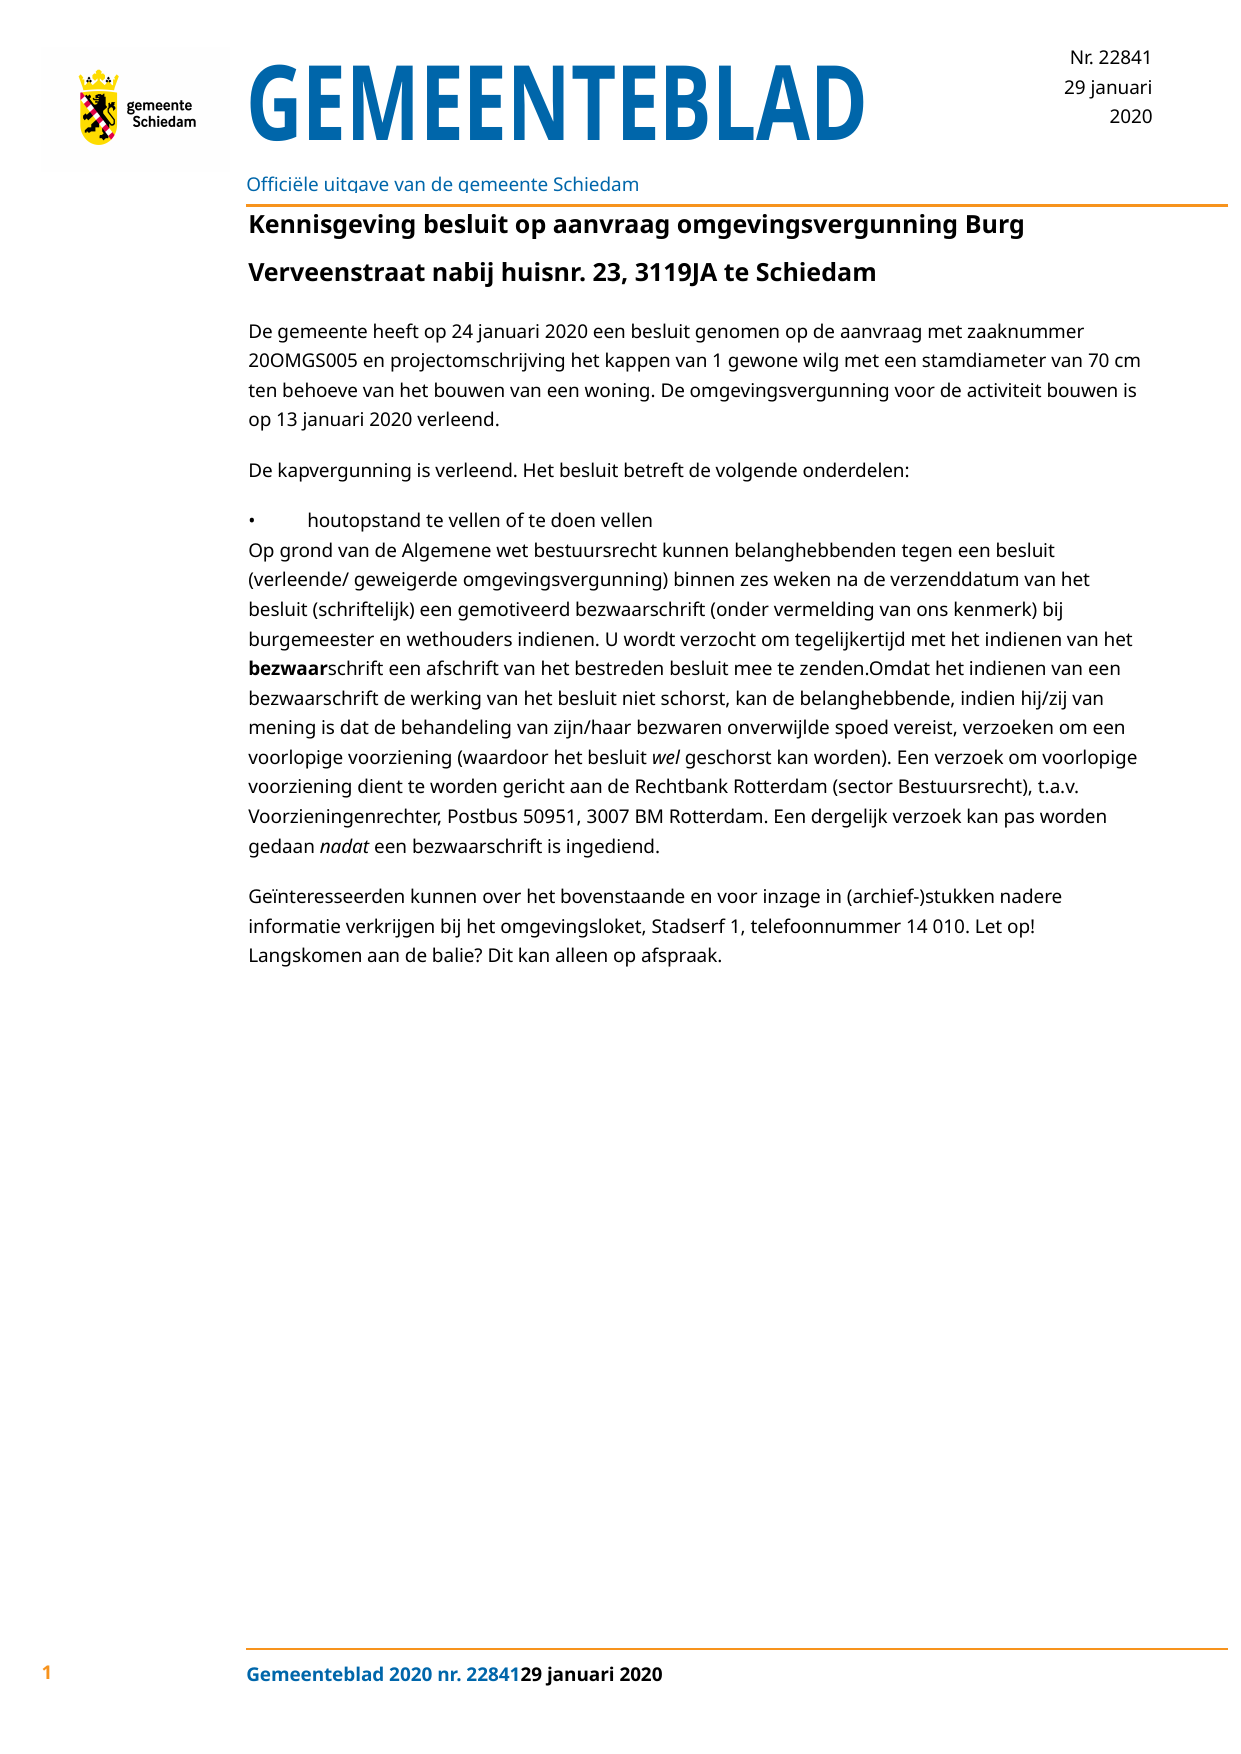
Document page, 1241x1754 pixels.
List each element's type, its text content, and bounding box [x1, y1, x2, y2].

text Geïnteresseerden kunnen over het bovenstaande en voor inzage in (archief-)stukken nadere informatie verkrijgen bij het omgevingsloket, Stadserf 1, telefoonnummer 14 010. Let op! Langskomen aan de balie? Dit kan alleen op afspraak. [248, 883, 1152, 968]
picture [41, 47, 231, 172]
text Op grond van de Algemene wet bestuursrecht kunnen belanghebbenden tegen een besluit (verleende/ geweigerde omgevingsvergunning) binnen zes weken na de verzenddatum van het besluit (schriftelijk) een gemotiveerd bezwaarschrift (onder vermelding van ons kenmerk) bij burgemeester en wethouders indienen. U wordt verzocht om tegelijkertijd met het indienen van het bezwaarschrift een afschrift van het bestreden besluit mee te zenden.Omdat het indienen van een bezwaarschrift de werking van het besluit niet schorst, kan de belanghebbende, indien hij/zij van mening is dat de behandeling van zijn/haar bezwaren onverwijlde spoed vereist, verzoeken om een voorlopige voorziening (waardoor het besluit wel geschorst kan worden). Een verzoek om voorlopige voorziening dient te worden gericht aan de Rechtbank Rotterdam (sector Bestuursrecht), t.a.v. Voorzieningenrechter, Postbus 50951, 3007 BM Rotterdam. Een dergelijk verzoek kan pas worden gedaan nadat een bezwaarschrift is ingediend. [248, 537, 1152, 859]
text De kapvergunning is verleend. Het besluit betreft de volgende onderdelen: [248, 457, 1152, 483]
text Kennisgeving besluit op aanvraag omgevingsvergunning Burg Verveenstraat nabij huisnr. 23, 3119JA te Schiedam [248, 207, 1152, 288]
text De gemeente heeft op 24 januari 2020 een besluit genomen op de aanvraag met zaaknummer 20OMGS005 en projectomschrijving het kappen van 1 gewone wilg met een stamdiameter van 70 cm ten behoeve van het bouwen van een woning. De omgevingsvergunning voor de activiteit bouwen is op 13 januari 2020 verleend. [248, 318, 1152, 432]
list houtopstand te vellen of te doen vellen [248, 507, 1152, 533]
